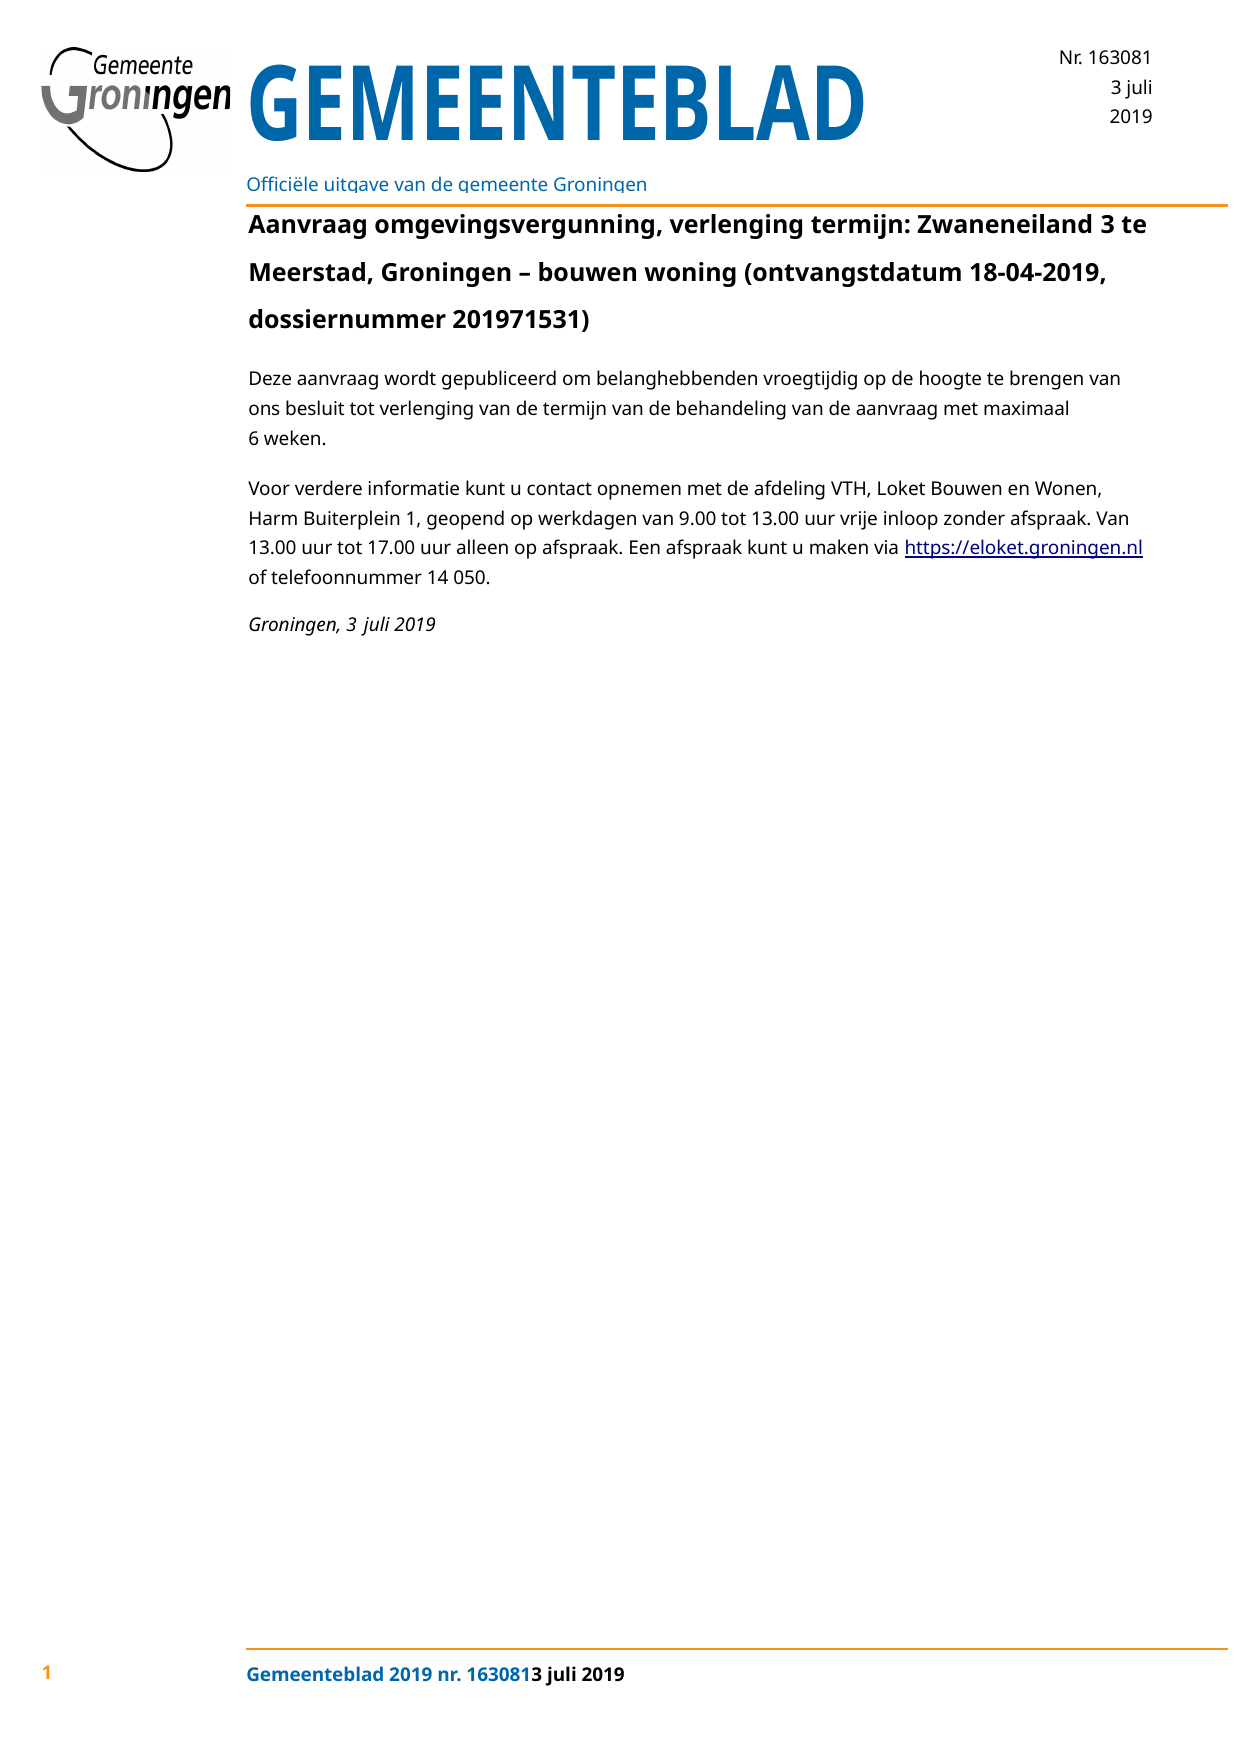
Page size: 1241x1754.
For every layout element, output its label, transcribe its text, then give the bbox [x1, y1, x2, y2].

text Aanvraag omgevingsvergunning, verlenging termijn: Zwaneneiland 3 te Meerstad, Groningen – bouwen woning (ontvangstdatum 18-04-2019, dossiernummer 201971531) [248, 207, 1152, 336]
text Voor verdere informatie kunt u contact opnemen met de afdeling VTH, Loket Bouwen en Wonen, Harm Buiterplein 1, geopend op werkdagen van 9.00 tot 13.00 uur vrije inloop zonder afspraak. Van 13.00 uur tot 17.00 uur alleen op afspraak. Een afspraak kunt u maken via https://eloket.groningen.nl of telefoonnummer 14 050. [248, 475, 1152, 589]
text Groningen, 3 juli 2019 [248, 612, 1152, 637]
picture [41, 47, 231, 172]
text Deze aanvraag wordt gepubliceerd om belanghebbenden vroegtijdig op de hoogte te brengen van ons besluit tot verlenging van de termijn van de behandeling van de aanvraag met maximaal 6 weken. [248, 366, 1152, 450]
